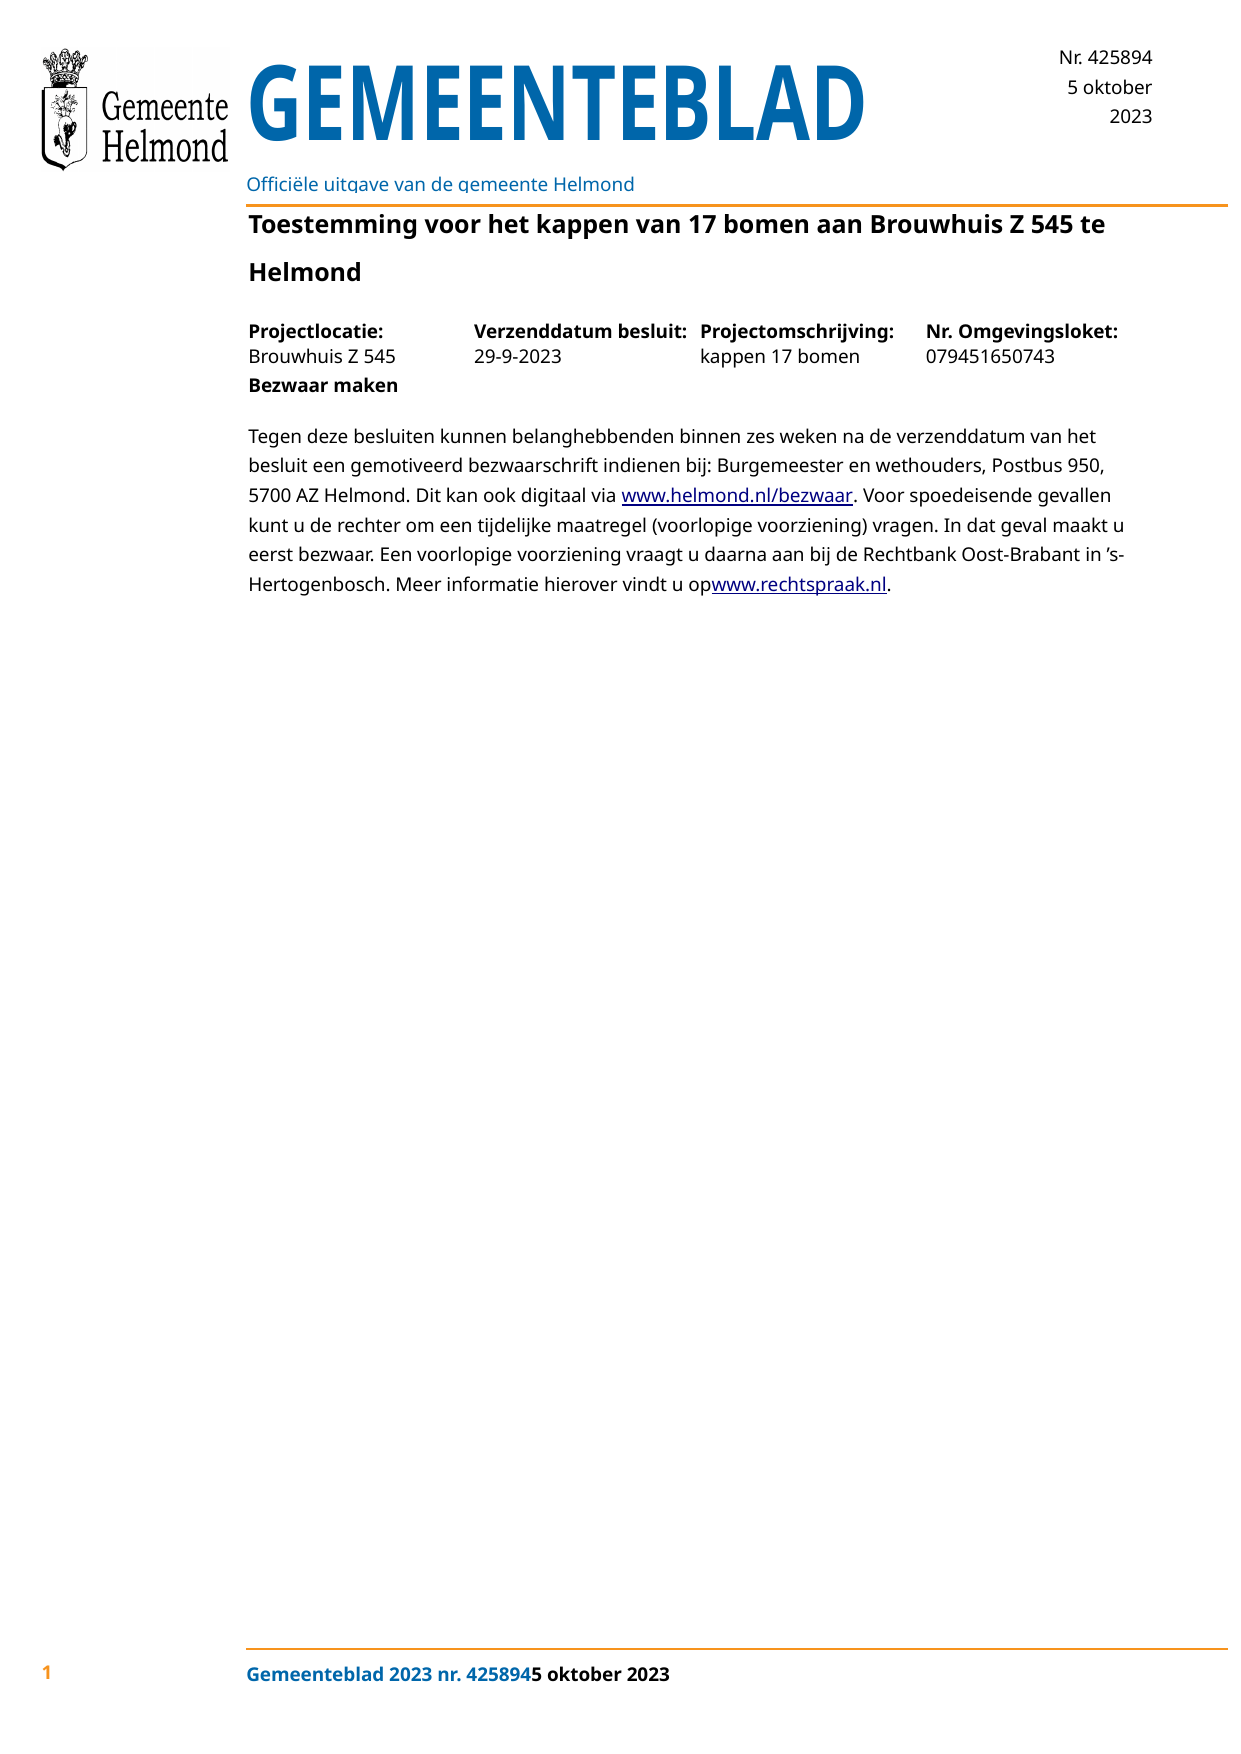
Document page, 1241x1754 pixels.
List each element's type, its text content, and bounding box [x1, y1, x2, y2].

table_header Projectlocatie: [248, 318, 474, 344]
table_cell kappen 17 bomen [700, 344, 926, 369]
text Bezwaar maken [248, 373, 1152, 398]
picture [41, 47, 231, 172]
table_cell 079451650743 [926, 344, 1152, 369]
text Toestemming voor het kappen van 17 bomen aan Brouwhuis Z 545 te Helmond [248, 207, 1152, 288]
table_cell Brouwhuis Z 545 [248, 344, 474, 369]
table_cell 29-9-2023 [474, 344, 700, 369]
table_header Projectomschrijving: [700, 318, 926, 344]
text Tegen deze besluiten kunnen belanghebbenden binnen zes weken na de verzenddatum van het besluit een gemotiveerd bezwaarschrift indienen bij: Burgemeester en wethouders, Postbus 950, 5700 AZ Helmond. Dit kan ook digitaal via www.helmond.nl/bezwaar. Voor spoedeisende gevallen kunt u de rechter om een tijdelijke maatregel (voorlopige voorziening) vragen. In dat geval maakt u eerst bezwaar. Een voorlopige voorziening vraagt u daarna aan bij de Rechtbank Oost-Brabant in ’s-Hertogenbosch. Meer informatie hierover vindt u opwww.rechtspraak.nl. [248, 423, 1152, 597]
table_header Nr. Omgevingsloket: [926, 318, 1152, 344]
table_header Verzenddatum besluit: [474, 318, 700, 344]
